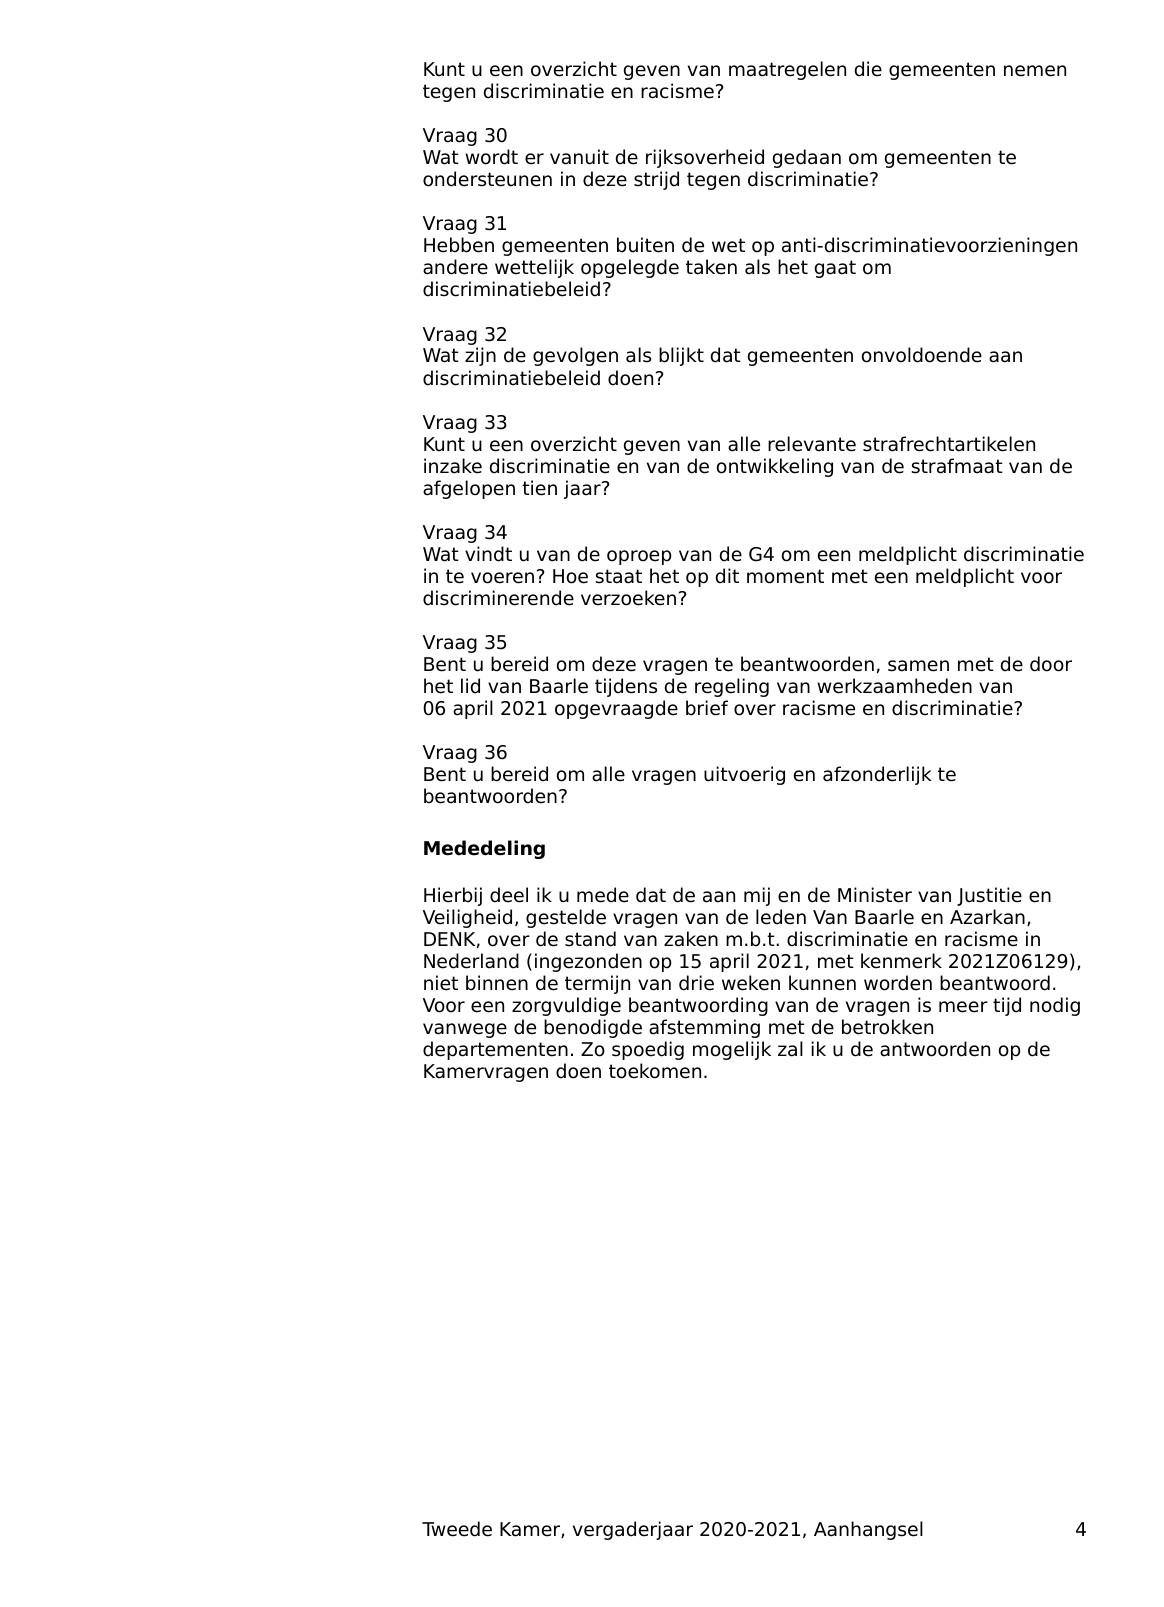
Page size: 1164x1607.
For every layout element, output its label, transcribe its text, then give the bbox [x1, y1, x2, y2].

text Wat wordt er vanuit de rijksoverheid gedaan om gemeenten te ondersteunen in deze strijd tegen discriminatie? [422, 147, 1087, 191]
text Hebben gemeenten buiten de wet op anti-discriminatievoorzieningen andere wettelijk opgelegde taken als het gaat om discriminatiebeleid? [422, 235, 1087, 301]
text Vraag 34 [422, 522, 1087, 544]
text Vraag 32 [422, 323, 1087, 345]
text Voor een zorgvuldige beantwoording van de vragen is meer tijd nodig vanwege de benodigde afstemming met de betrokken departementen. Zo spoedig mogelijk zal ik u de antwoorden op de Kamervragen doen toekomen. [422, 995, 1087, 1083]
text Vraag 33 [422, 412, 1087, 433]
text Vraag 31 [422, 213, 1087, 235]
text Bent u bereid om deze vragen te beantwoorden, samen met de door het lid van Baarle tijdens de regeling van werkzaamheden van 06 april 2021 opgevraagde brief over racisme en discriminatie? [422, 654, 1087, 720]
text Vraag 36 [422, 742, 1087, 764]
text Vraag 35 [422, 632, 1087, 654]
text Bent u bereid om alle vragen uitvoerig en afzonderlijk te beantwoorden? [422, 764, 1087, 808]
subtitle Mededeling [422, 838, 1087, 860]
text Kunt u een overzicht geven van maatregelen die gemeenten nemen tegen discriminatie en racisme? [422, 59, 1087, 103]
text Hierbij deel ik u mede dat de aan mij en de Minister van Justitie en Veiligheid, gestelde vragen van de leden Van Baarle en Azarkan, DENK, over de stand van zaken m.b.t. discriminatie en racisme in Nederland (ingezonden op 15 april 2021, met kenmerk 2021Z06129), niet binnen de termijn van drie weken kunnen worden beantwoord. [422, 885, 1087, 995]
text Wat zijn de gevolgen als blijkt dat gemeenten onvoldoende aan discriminatiebeleid doen? [422, 345, 1087, 389]
text Kunt u een overzicht geven van alle relevante strafrechtartikelen inzake discriminatie en van de ontwikkeling van de strafmaat van de afgelopen tien jaar? [422, 433, 1087, 499]
text Wat vindt u van de oproep van de G4 om een meldplicht discriminatie in te voeren? Hoe staat het op dit moment met een meldplicht voor discriminerende verzoeken? [422, 544, 1087, 609]
text Vraag 30 [422, 125, 1087, 147]
